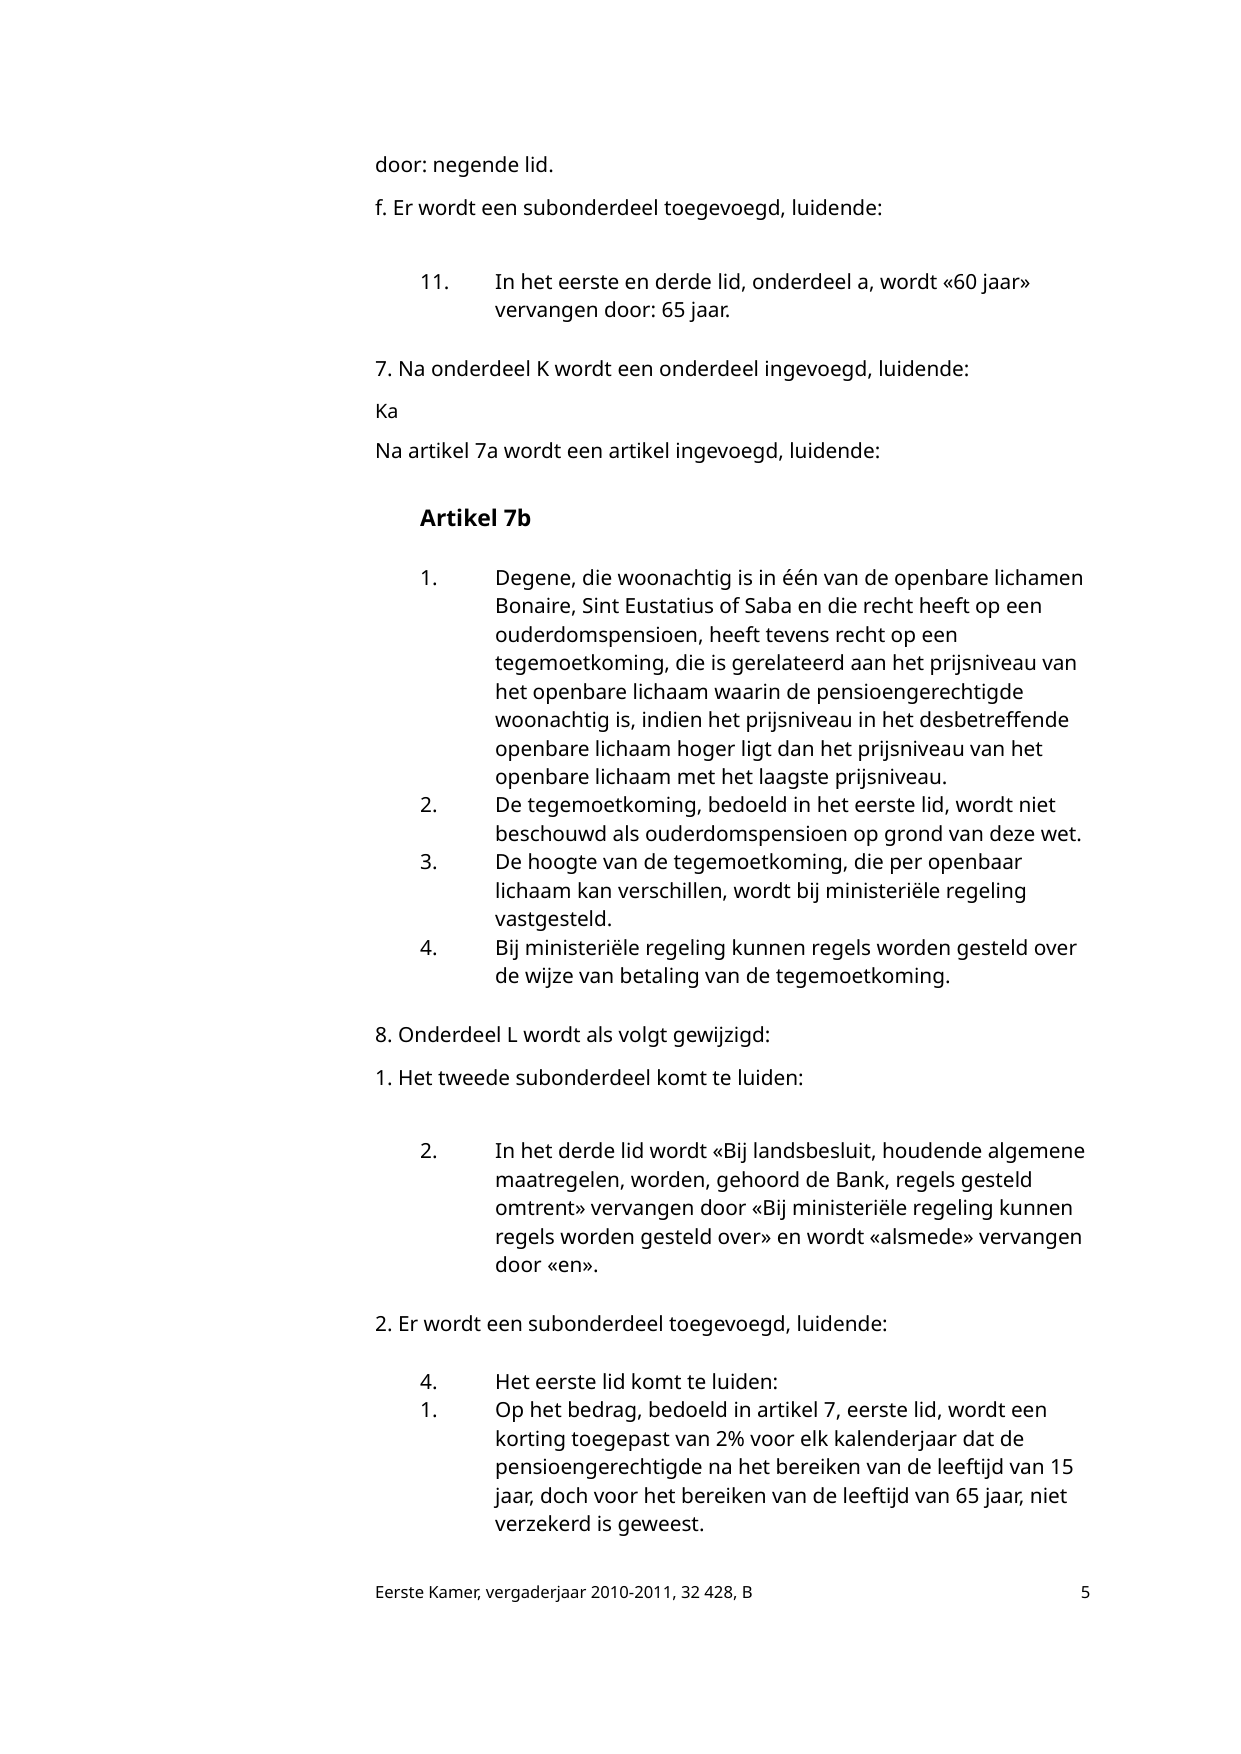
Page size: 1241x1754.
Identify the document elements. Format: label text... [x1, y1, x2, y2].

list In het eerste en derde lid, onderdeel a, wordt «60 jaar» vervangen door: 65 jaar. [420, 267, 1090, 324]
text Na artikel 7a wordt een artikel ingevoegd, luidende: [375, 436, 1090, 464]
list De tegemoetkoming, bedoeld in het eerste lid, wordt niet beschouwd als ouderdomspensioen op grond van deze wet. [420, 791, 1090, 847]
list Bij ministeriële regeling kunnen regels worden gesteld over de wijze van betaling van de tegemoetkoming. [420, 933, 1090, 990]
list Degene, die woonachtig is in één van de openbare lichamen Bonaire, Sint Eustatius of Saba en die recht heeft op een ouderdomspensioen, heeft tevens recht op een tegemoetkoming, die is gerelateerd aan het prijsniveau van het openbare lichaam waarin de pensioengerechtigde woonachtig is, indien het prijsniveau in het desbetreffende openbare lichaam hoger ligt dan het prijsniveau van het openbare lichaam met het laagste prijsniveau. [420, 563, 1090, 791]
text 8. Onderdeel L wordt als volgt gewijzigd: [375, 1020, 1090, 1048]
text f. Er wordt een subonderdeel toegevoegd, luidende: [375, 193, 1090, 222]
text Ka [375, 397, 1090, 424]
text door: negende lid. [375, 150, 1090, 178]
text 1. Het tweede subonderdeel komt te luiden: [375, 1063, 1090, 1092]
text 7. Na onderdeel K wordt een onderdeel ingevoegd, luidende: [375, 354, 1090, 382]
list Het eerste lid komt te luiden: [420, 1367, 1090, 1396]
list De hoogte van de tegemoetkoming, die per openbaar lichaam kan verschillen, wordt bij ministeriële regeling vastgesteld. [420, 847, 1090, 933]
list Op het bedrag, bedoeld in artikel 7, eerste lid, wordt een korting toegepast van 2% voor elk kalenderjaar dat de pensioengerechtigde na het bereiken van de leeftijd van 15 jaar, doch voor het bereiken van de leeftijd van 65 jaar, niet verzekerd is geweest. [420, 1396, 1090, 1538]
list In het derde lid wordt «Bij landsbesluit, houdende algemene maatregelen, worden, gehoord de Bank, regels gesteld omtrent» vervangen door «Bij ministeriële regeling kunnen regels worden gesteld over» en wordt «alsmede» vervangen door «en». [420, 1137, 1090, 1279]
subtitle Artikel 7b [420, 502, 1090, 533]
text 2. Er wordt een subonderdeel toegevoegd, luidende: [375, 1309, 1090, 1337]
